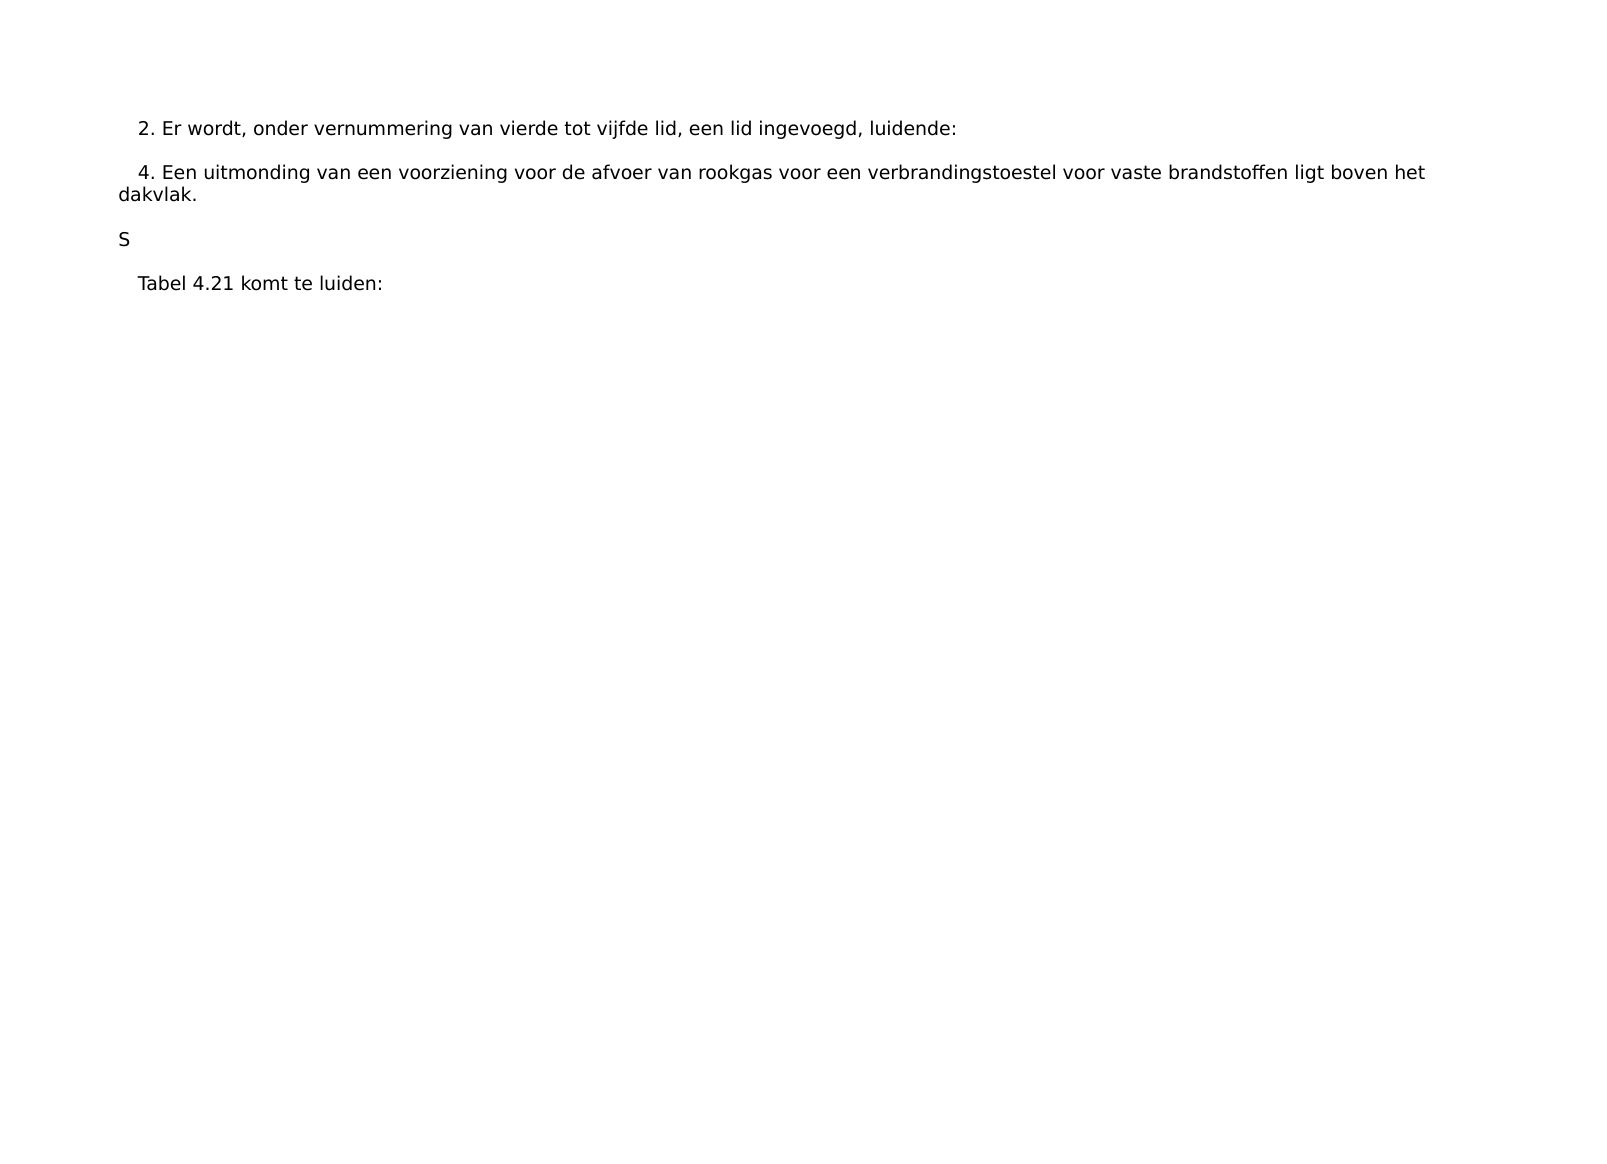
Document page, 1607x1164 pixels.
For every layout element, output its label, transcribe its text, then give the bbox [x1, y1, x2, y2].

text 4. Een uitmonding van een voorziening voor de afvoer van rookgas voor een verbrandingstoestel voor vaste brandstoffen ligt boven het dakvlak. [118, 162, 1488, 206]
text 2. Er wordt, onder vernummering van vierde tot vijfde lid, een lid ingevoegd, luidende: [118, 118, 1488, 140]
text Tabel 4.21 komt te luiden: [118, 273, 1488, 294]
text S [118, 228, 1488, 250]
